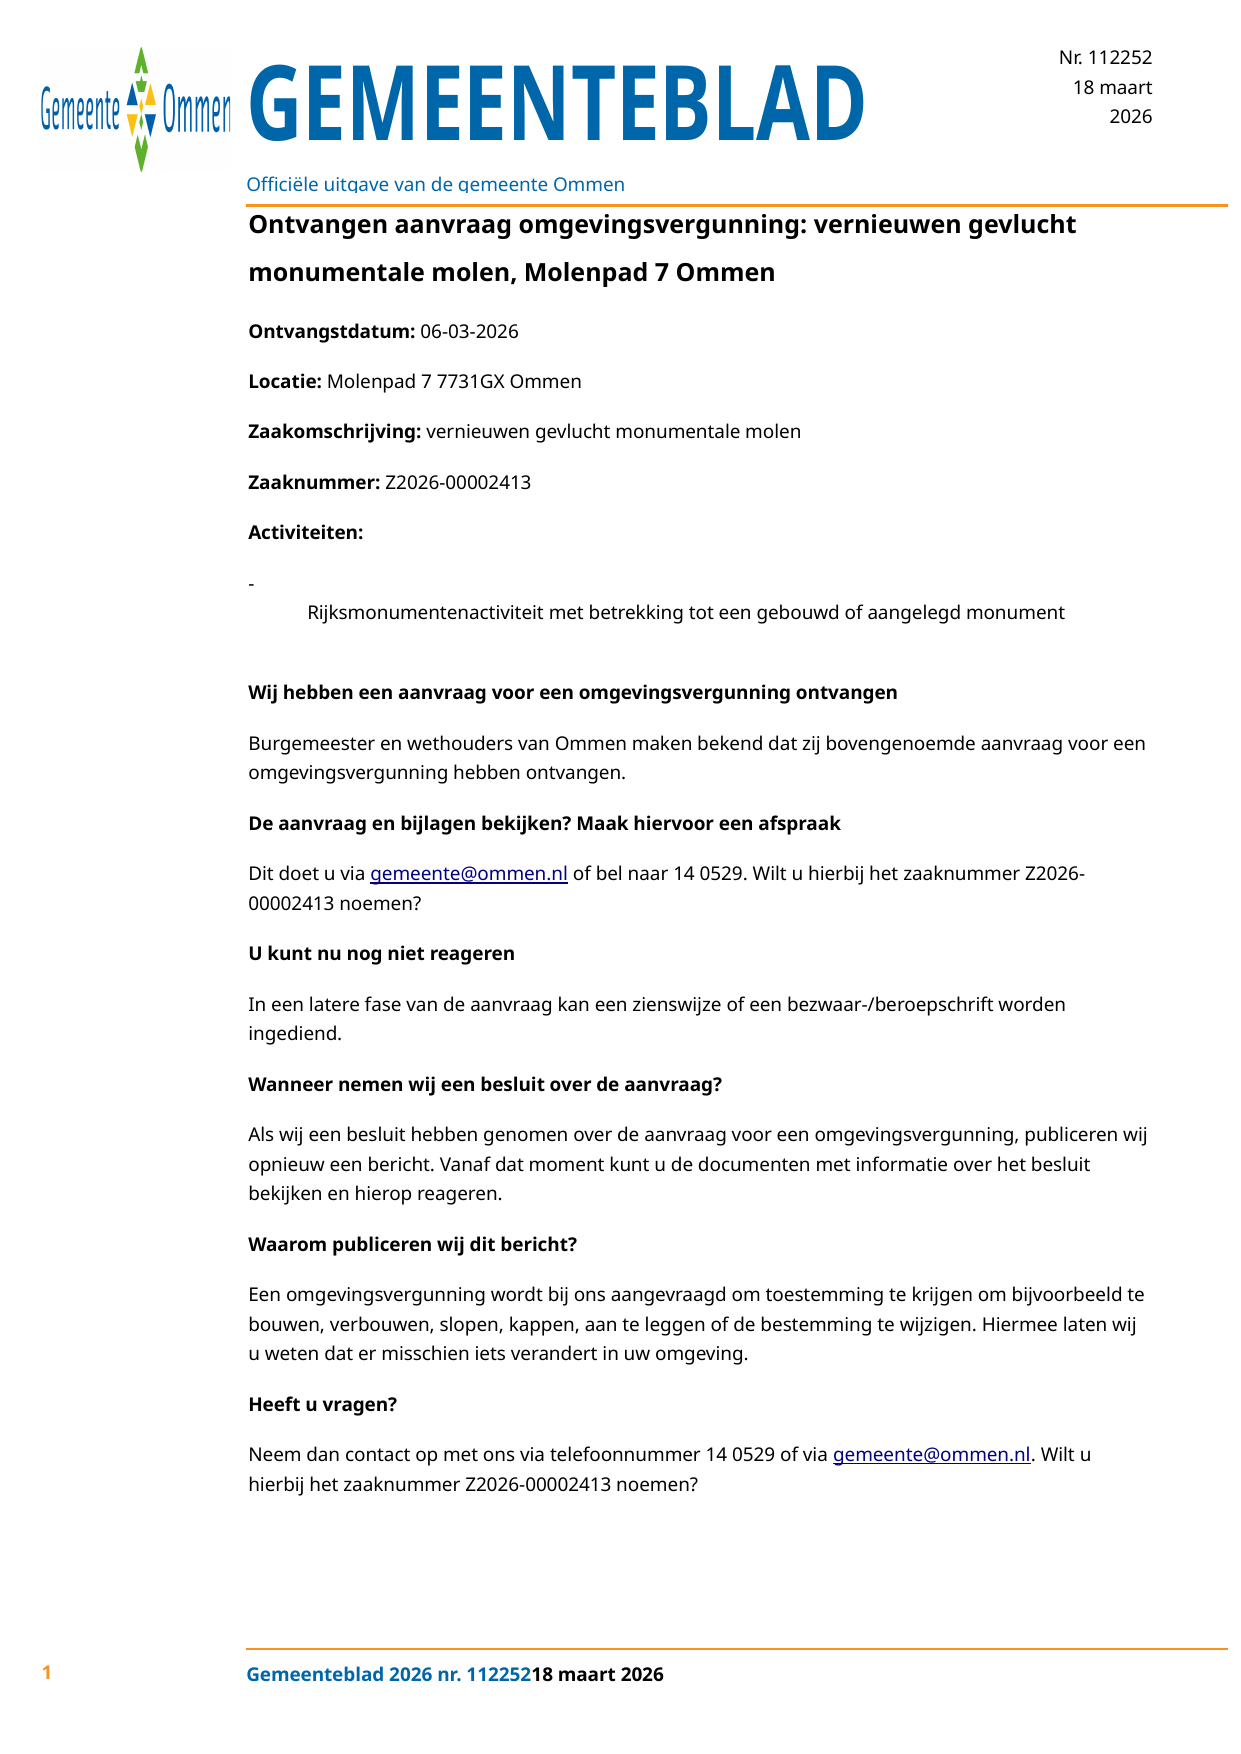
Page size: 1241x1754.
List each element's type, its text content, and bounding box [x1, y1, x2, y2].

text Ontvangstdatum: 06-03-2026 [248, 318, 1152, 344]
text Ontvangen aanvraag omgevingsvergunning: vernieuwen gevlucht monumentale molen, Molenpad 7 Ommen [248, 207, 1152, 288]
picture [41, 47, 231, 172]
text De aanvraag en bijlagen bekijken? Maak hiervoor een afspraak [248, 810, 1152, 836]
text Waarom publiceren wij dit bericht? [248, 1231, 1152, 1257]
text In een latere fase van de aanvraag kan een zienswijze of een bezwaar-/beroepschrift worden ingediend. [248, 991, 1152, 1046]
text Wij hebben een aanvraag voor een omgevingsvergunning ontvangen [248, 679, 1152, 705]
text Locatie: Molenpad 7 7731GX Ommen [248, 368, 1152, 394]
text Heeft u vragen? [248, 1391, 1152, 1417]
text Burgemeester en wethouders van Ommen maken bekend dat zij bovengenoemde aanvraag voor een omgevingsvergunning hebben ontvangen. [248, 730, 1152, 785]
text Zaakomschrijving: vernieuwen gevlucht monumentale molen [248, 419, 1152, 444]
text Activiteiten: [248, 519, 1152, 545]
text Zaaknummer: Z2026-00002413 [248, 469, 1152, 495]
text Als wij een besluit hebben genomen over de aanvraag voor een omgevingsvergunning, publiceren wij opnieuw een bericht. Vanaf dat moment kunt u de documenten met informatie over het besluit bekijken en hierop reageren. [248, 1121, 1152, 1206]
text Dit doet u via gemeente@ommen.nl of bel naar 14 0529. Wilt u hierbij het zaaknummer Z2026-00002413 noemen? [248, 860, 1152, 916]
text Neem dan contact op met ons via telefoonnummer 14 0529 of via gemeente@ommen.nl. Wilt u hierbij het zaaknummer Z2026-00002413 noemen? [248, 1441, 1152, 1497]
text U kunt nu nog niet reageren [248, 940, 1152, 966]
text Wanneer nemen wij een besluit over de aanvraag? [248, 1071, 1152, 1097]
text Een omgevingsvergunning wordt bij ons aangevraagd om toestemming te krijgen om bijvoorbeeld te bouwen, verbouwen, slopen, kappen, aan te leggen of de bestemming te wijzigen. Hiermee laten wij u weten dat er misschien iets verandert in uw omgeving. [248, 1281, 1152, 1366]
list Rijksmonumentenactiviteit met betrekking tot een gebouwd of aangelegd monument [248, 599, 1152, 625]
